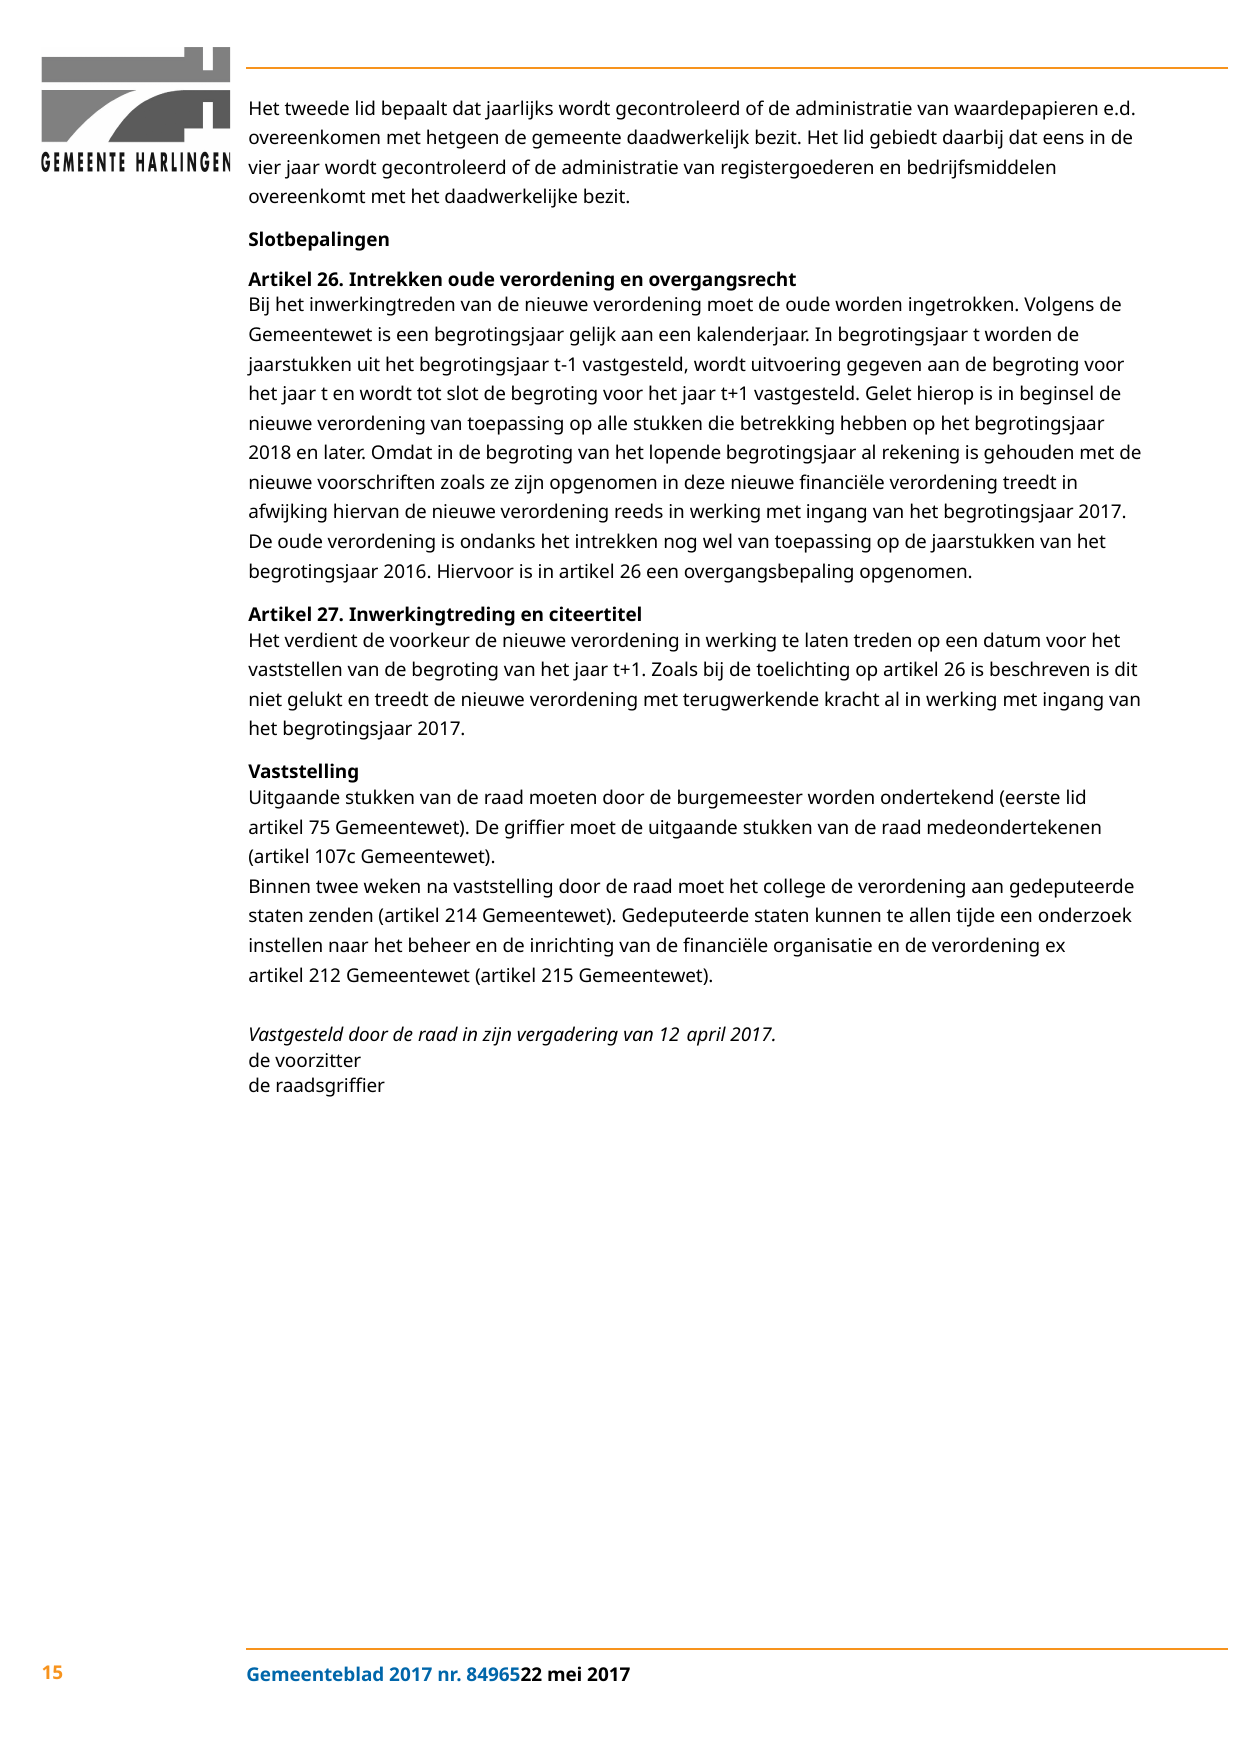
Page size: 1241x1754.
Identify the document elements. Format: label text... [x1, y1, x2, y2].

text Binnen twee weken na vaststelling door de raad moet het college de verordening aan gedeputeerde staten zenden (artikel 214 Gemeentewet). Gedeputeerde staten kunnen te allen tijde een onderzoek instellen naar het beheer en de inrichting van de financiële organisatie en de verordening ex artikel 212 Gemeentewet (artikel 215 Gemeentewet). [248, 873, 1152, 988]
text Artikel 26. Intrekken oude verordening en overgangsrecht [248, 266, 1152, 292]
picture [41, 47, 231, 172]
text Slotbepalingen [248, 227, 1152, 252]
text Het verdient de voorkeur de nieuwe verordening in werking te laten treden op een datum voor het vaststellen van de begroting van het jaar t+1. Zoals bij de toelichting op artikel 26 is beschreven is dit niet gelukt en treedt de nieuwe verordening met terugwerkende kracht al in werking met ingang van het begrotingsjaar 2017. [248, 627, 1152, 741]
text Uitgaande stukken van de raad moeten door de burgemeester worden ondertekend (eerste lid artikel 75 Gemeentewet). De griffier moet de uitgaande stukken van de raad medeondertekenen (artikel 107c Gemeentewet). [248, 784, 1152, 869]
text Vastgesteld door de raad in zijn vergadering van 12 april 2017. [248, 1021, 1152, 1047]
text Het tweede lid bepaalt dat jaarlijks wordt gecontroleerd of de administratie van waardepapieren e.d. overeenkomen met hetgeen de gemeente daadwerkelijk bezit. Het lid gebiedt daarbij dat eens in de vier jaar wordt gecontroleerd of de administratie van registergoederen en bedrijfsmiddelen overeenkomt met het daadwerkelijke bezit. [248, 95, 1152, 209]
text Artikel 27. Inwerkingtreding en citeertitel [248, 601, 1152, 627]
text de raadsgriffier [248, 1072, 1152, 1098]
text de voorzitter [248, 1047, 1152, 1072]
text Bij het inwerkingtreden van de nieuwe verordening moet de oude worden ingetrokken. Volgens de Gemeentewet is een begrotingsjaar gelijk aan een kalenderjaar. In begrotingsjaar t worden de jaarstukken uit het begrotingsjaar t-1 vastgesteld, wordt uitvoering gegeven aan de begroting voor het jaar t en wordt tot slot de begroting voor het jaar t+1 vastgesteld. Gelet hierop is in beginsel de nieuwe verordening van toepassing op alle stukken die betrekking hebben op het begrotingsjaar 2018 en later. Omdat in de begroting van het lopende begrotingsjaar al rekening is gehouden met de nieuwe voorschriften zoals ze zijn opgenomen in deze nieuwe financiële verordening treedt in afwijking hiervan de nieuwe verordening reeds in werking met ingang van het begrotingsjaar 2017. De oude verordening is ondanks het intrekken nog wel van toepassing op de jaarstukken van het begrotingsjaar 2016. Hiervoor is in artikel 26 een overgangsbepaling opgenomen. [248, 292, 1152, 584]
text Vaststelling [248, 759, 1152, 784]
